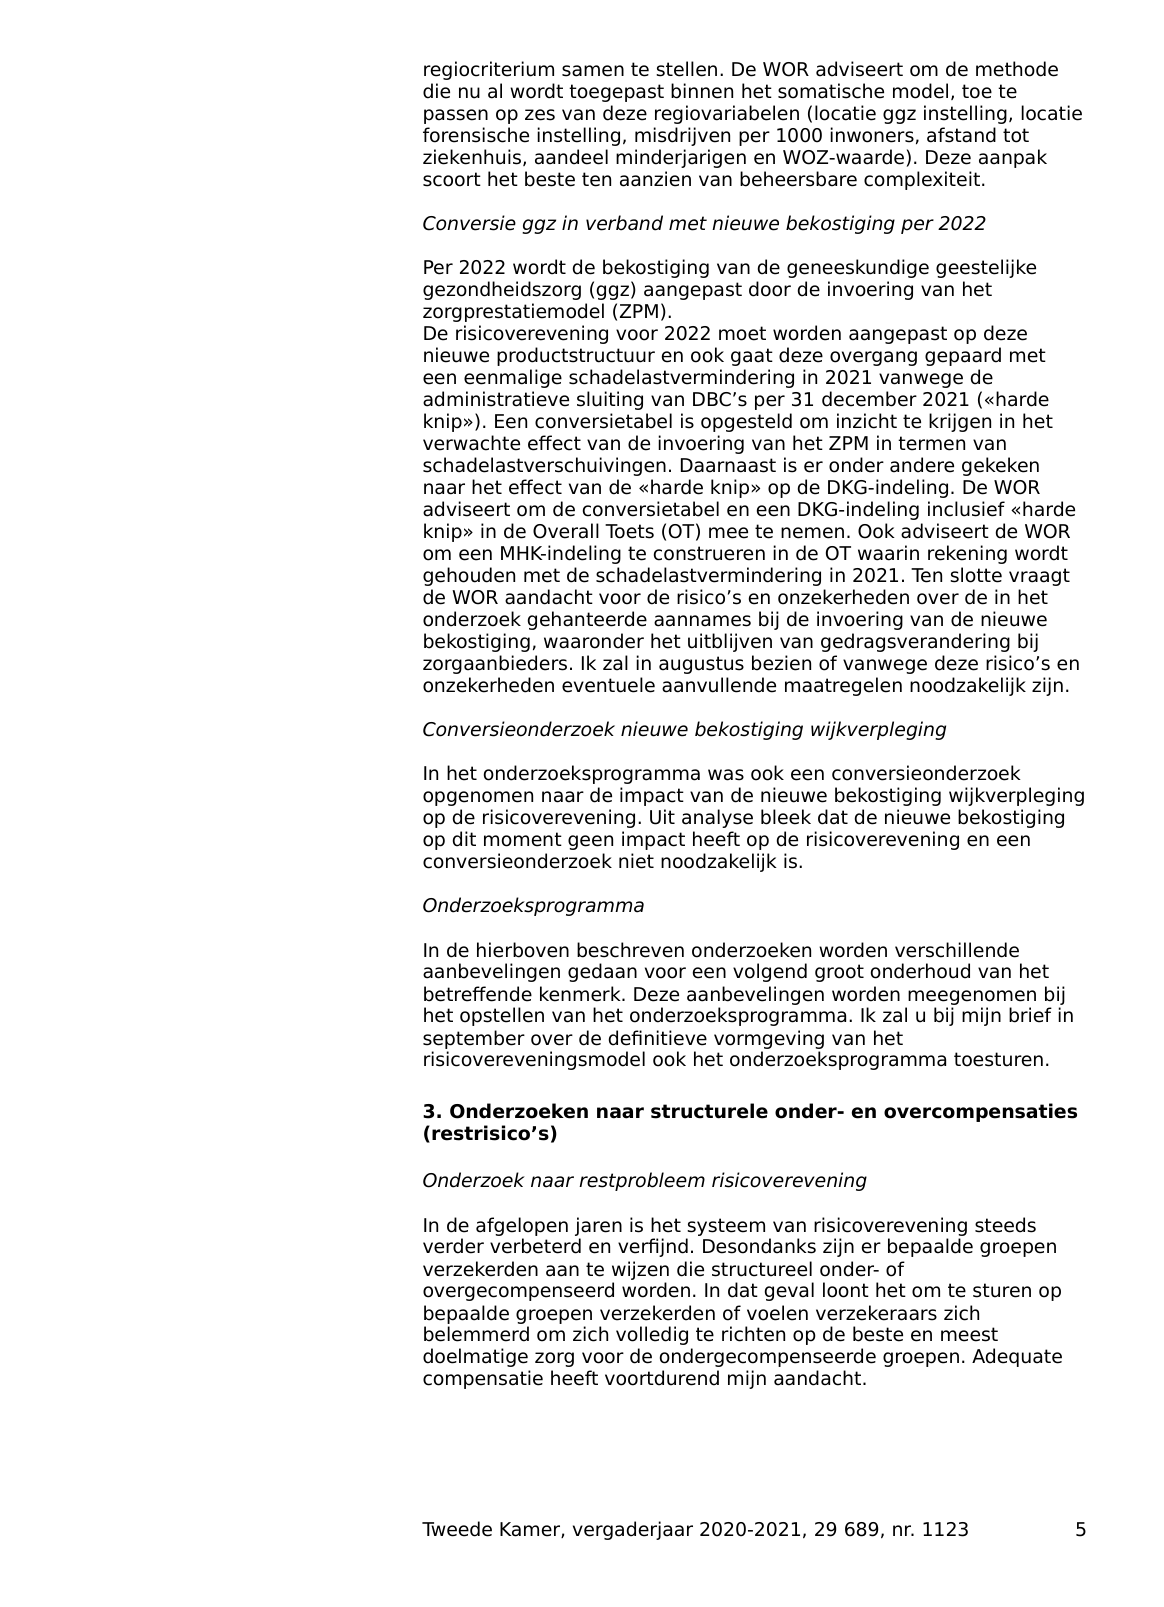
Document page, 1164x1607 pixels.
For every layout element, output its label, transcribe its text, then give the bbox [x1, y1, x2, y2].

subtitle Onderzoek naar restprobleem risicoverevening [422, 1170, 1087, 1192]
text regiocriterium samen te stellen. De WOR adviseert om de methode die nu al wordt toegepast binnen het somatische model, toe te passen op zes van deze regiovariabelen (locatie ggz instelling, locatie forensische instelling, misdrijven per 1000 inwoners, afstand tot ziekenhuis, aandeel minderjarigen en WOZ-waarde). Deze aanpak scoort het beste ten aanzien van beheersbare complexiteit. [422, 59, 1087, 191]
subtitle Conversie ggz in verband met nieuwe bekostiging per 2022 [422, 213, 1087, 235]
text Per 2022 wordt de bekostiging van de geneeskundige geestelijke gezondheidszorg (ggz) aangepast door de invoering van het zorgprestatiemodel (ZPM). [422, 257, 1087, 323]
text In de afgelopen jaren is het systeem van risicoverevening steeds verder verbeterd en verfijnd. Desondanks zijn er bepaalde groepen verzekerden aan te wijzen die structureel onder- of overgecompenseerd worden. In dat geval loont het om te sturen op bepaalde groepen verzekerden of voelen verzekeraars zich belemmerd om zich volledig te richten op de beste en meest doelmatige zorg voor de ondergecompenseerde groepen. Adequate compensatie heeft voortdurend mijn aandacht. [422, 1214, 1087, 1390]
subtitle Conversieonderzoek nieuwe bekostiging wijkverpleging [422, 719, 1087, 741]
subtitle Onderzoeksprogramma [422, 895, 1087, 917]
text De risicoverevening voor 2022 moet worden aangepast op deze nieuwe productstructuur en ook gaat deze overgang gepaard met een eenmalige schadelastvermindering in 2021 vanwege de administratieve sluiting van DBC’s per 31 december 2021 («harde knip»). Een conversietabel is opgesteld om inzicht te krijgen in het verwachte effect van de invoering van het ZPM in termen van schadelastverschuivingen. Daarnaast is er onder andere gekeken naar het effect van de «harde knip» op de DKG-indeling. De WOR adviseert om de conversietabel en een DKG-indeling inclusief «harde knip» in de Overall Toets (OT) mee te nemen. Ook adviseert de WOR om een MHK-indeling te construeren in de OT waarin rekening wordt gehouden met de schadelastvermindering in 2021. Ten slotte vraagt de WOR aandacht voor de risico’s en onzekerheden over de in het onderzoek gehanteerde aannames bij de invoering van de nieuwe bekostiging, waaronder het uitblijven van gedragsverandering bij zorgaanbieders. Ik zal in augustus bezien of vanwege deze risico’s en onzekerheden eventuele aanvullende maatregelen noodzakelijk zijn. [422, 323, 1087, 697]
text In de hierboven beschreven onderzoeken worden verschillende aanbevelingen gedaan voor een volgend groot onderhoud van het betreffende kenmerk. Deze aanbevelingen worden meegenomen bij het opstellen van het onderzoeksprogramma. Ik zal u bij mijn brief in september over de definitieve vormgeving van het risicovereveningsmodel ook het onderzoeksprogramma toesturen. [422, 939, 1087, 1071]
text In het onderzoeksprogramma was ook een conversieonderzoek opgenomen naar de impact van de nieuwe bekostiging wijkverpleging op de risicoverevening. Uit analyse bleek dat de nieuwe bekostiging op dit moment geen impact heeft op de risicoverevening en een conversieonderzoek niet noodzakelijk is. [422, 763, 1087, 873]
subtitle 3. Onderzoeken naar structurele onder- en overcompensaties (restrisico’s) [422, 1101, 1087, 1145]
